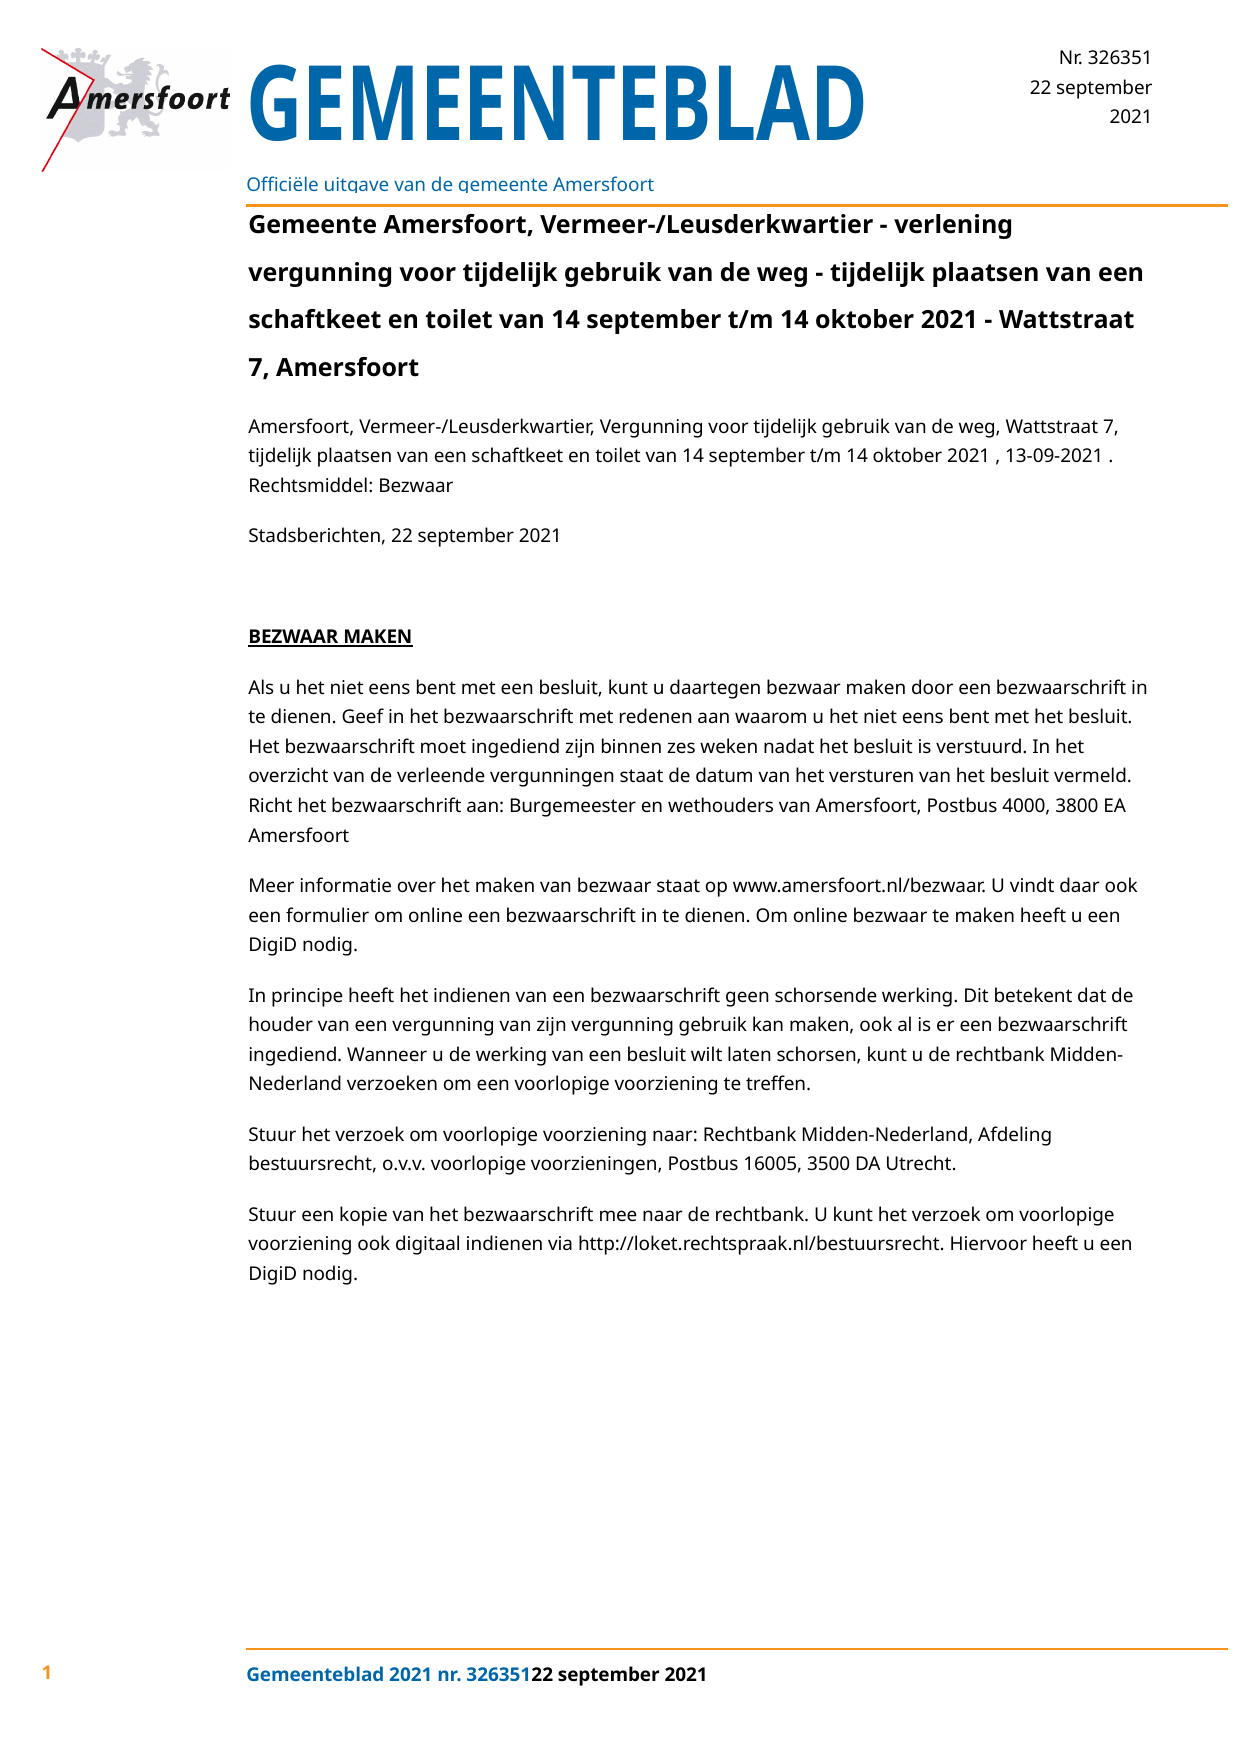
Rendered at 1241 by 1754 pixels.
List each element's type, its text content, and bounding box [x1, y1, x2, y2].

text Stuur het verzoek om voorlopige voorziening naar: Rechtbank Midden-Nederland, Afdeling bestuursrecht, o.v.v. voorlopige voorzieningen, Postbus 16005, 3500 DA Utrecht. [248, 1121, 1152, 1176]
text Stadsberichten, 22 september 2021 [248, 523, 1152, 548]
text In principe heeft het indienen van een bezwaarschrift geen schorsende werking. Dit betekent dat de houder van een vergunning van zijn vergunning gebruik kan maken, ook al is er een bezwaarschrift ingediend. Wanneer u de werking van een besluit wilt laten schorsen, kunt u de rechtbank Midden-Nederland verzoeken om een voorlopige voorziening te treffen. [248, 982, 1152, 1096]
text Amersfoort, Vermeer-/Leusderkwartier, Vergunning voor tijdelijk gebruik van de weg, Wattstraat 7, tijdelijk plaatsen van een schaftkeet en toilet van 14 september t/m 14 oktober 2021 , 13-09-2021 . Rechtsmiddel: Bezwaar [248, 413, 1152, 498]
text Als u het niet eens bent met een besluit, kunt u daartegen bezwaar maken door een bezwaarschrift in te dienen. Geef in het bezwaarschrift met redenen aan waarom u het niet eens bent met het besluit. Het bezwaarschrift moet ingediend zijn binnen zes weken nadat het besluit is verstuurd. In het overzicht van de verleende vergunningen staat de datum van het versturen van het besluit vermeld. Richt het bezwaarschrift aan: Burgemeester en wethouders van Amersfoort, Postbus 4000, 3800 EA Amersfoort [248, 674, 1152, 848]
text Gemeente Amersfoort, Vermeer-/Leusderkwartier - verlening vergunning voor tijdelijk gebruik van de weg - tijdelijk plaatsen van een schaftkeet en toilet van 14 september t/m 14 oktober 2021 - Wattstraat 7, Amersfoort [248, 207, 1152, 384]
picture [41, 47, 231, 172]
text Stuur een kopie van het bezwaarschrift mee naar de rechtbank. U kunt het verzoek om voorlopige voorziening ook digitaal indienen via http://loket.rechtspraak.nl/bestuursrecht. Hiervoor heeft u een DigiD nodig. [248, 1201, 1152, 1286]
text Meer informatie over het maken van bezwaar staat op www.amersfoort.nl/bezwaar. U vindt daar ook een formulier om online een bezwaarschrift in te dienen. Om online bezwaar te maken heeft u een DigiD nodig. [248, 872, 1152, 957]
text BEZWAAR MAKEN [248, 623, 1152, 649]
